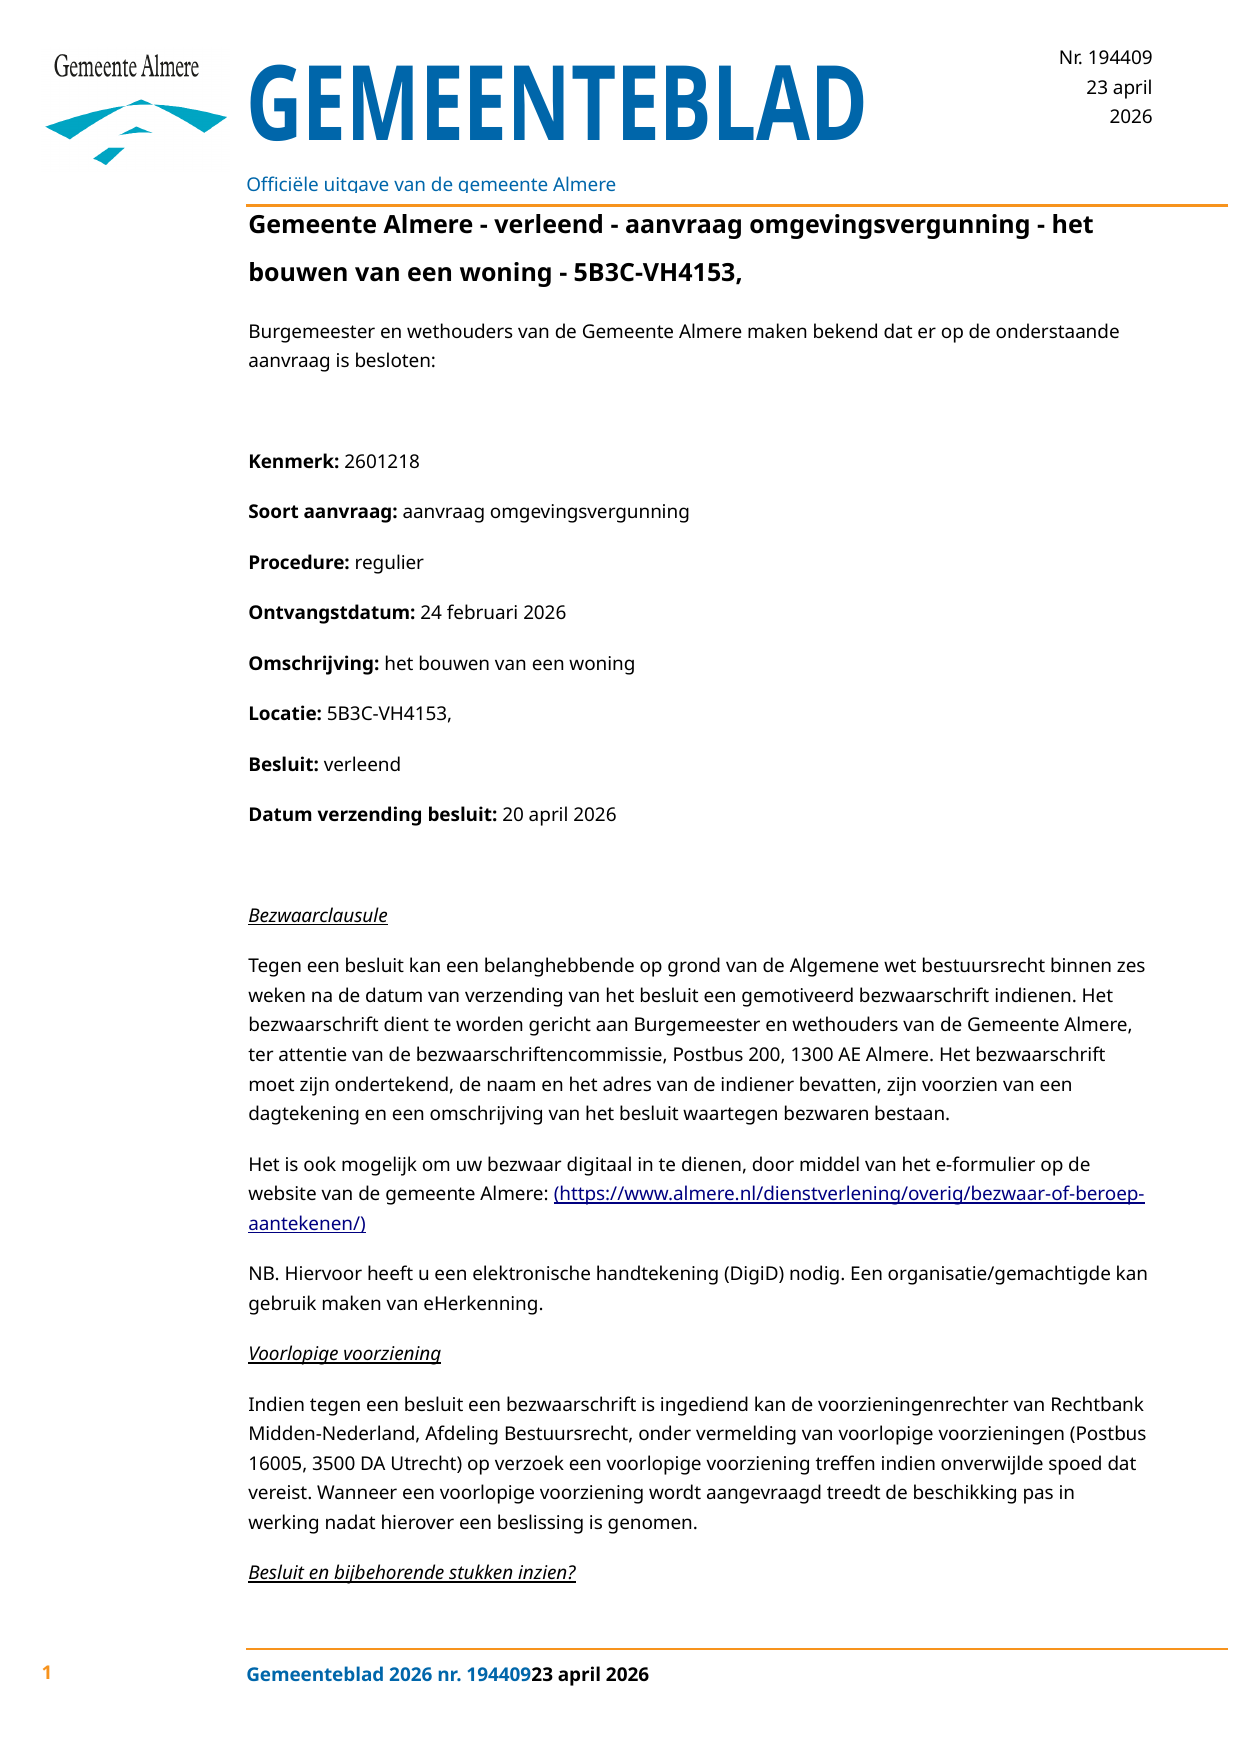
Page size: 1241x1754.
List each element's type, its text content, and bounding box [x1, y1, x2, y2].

text Burgemeester en wethouders van de Gemeente Almere maken bekend dat er op de onderstaande aanvraag is besloten: [248, 318, 1152, 373]
text Kenmerk: 2601218 [248, 448, 1152, 474]
text Voorlopige voorziening [248, 1340, 1152, 1366]
text Besluit en bijbehorende stukken inzien? [248, 1559, 1152, 1585]
text Gemeente Almere - verleend - aanvraag omgevingsvergunning - het bouwen van een woning - 5B3C-VH4153, [248, 207, 1152, 288]
text Indien tegen een besluit een bezwaarschrift is ingediend kan de voorzieningenrechter van Rechtbank Midden-Nederland, Afdeling Bestuursrecht, onder vermelding van voorlopige voorzieningen (Postbus 16005, 3500 DA Utrecht) op verzoek een voorlopige voorziening treffen indien onverwijlde spoed dat vereist. Wanneer een voorlopige voorziening wordt aangevraagd treedt de beschikking pas in werking nadat hierover een beslissing is genomen. [248, 1391, 1152, 1535]
text Besluit: verleend [248, 751, 1152, 777]
text Ontvangstdatum: 24 februari 2026 [248, 599, 1152, 625]
text Het is ook mogelijk om uw bezwaar digitaal in te dienen, door middel van het e-formulier op de website van de gemeente Almere: (https://www.almere.nl/dienstverlening/overig/bezwaar-of-beroep-aantekenen/) [248, 1151, 1152, 1236]
text Datum verzending besluit: 20 april 2026 [248, 801, 1152, 827]
text Soort aanvraag: aanvraag omgevingsvergunning [248, 499, 1152, 524]
text Locatie: 5B3C-VH4153, [248, 700, 1152, 726]
text NB. Hiervoor heeft u een elektronische handtekening (DigiD) nodig. Een organisatie/gemachtigde kan gebruik maken van eHerkenning. [248, 1260, 1152, 1316]
text Procedure: regulier [248, 549, 1152, 575]
text Bezwaarclausule [248, 902, 1152, 928]
text Omschrijving: het bouwen van een woning [248, 650, 1152, 676]
text Tegen een besluit kan een belanghebbende op grond van de Algemene wet bestuursrecht binnen zes weken na de datum van verzending van het besluit een gemotiveerd bezwaarschrift indienen. Het bezwaarschrift dient te worden gericht aan Burgemeester en wethouders van de Gemeente Almere, ter attentie van de bezwaarschriftencommissie, Postbus 200, 1300 AE Almere. Het bezwaarschrift moet zijn ondertekend, de naam en het adres van de indiener bevatten, zijn voorzien van een dagtekening en een omschrijving van het besluit waartegen bezwaren bestaan. [248, 952, 1152, 1126]
picture [41, 47, 231, 172]
